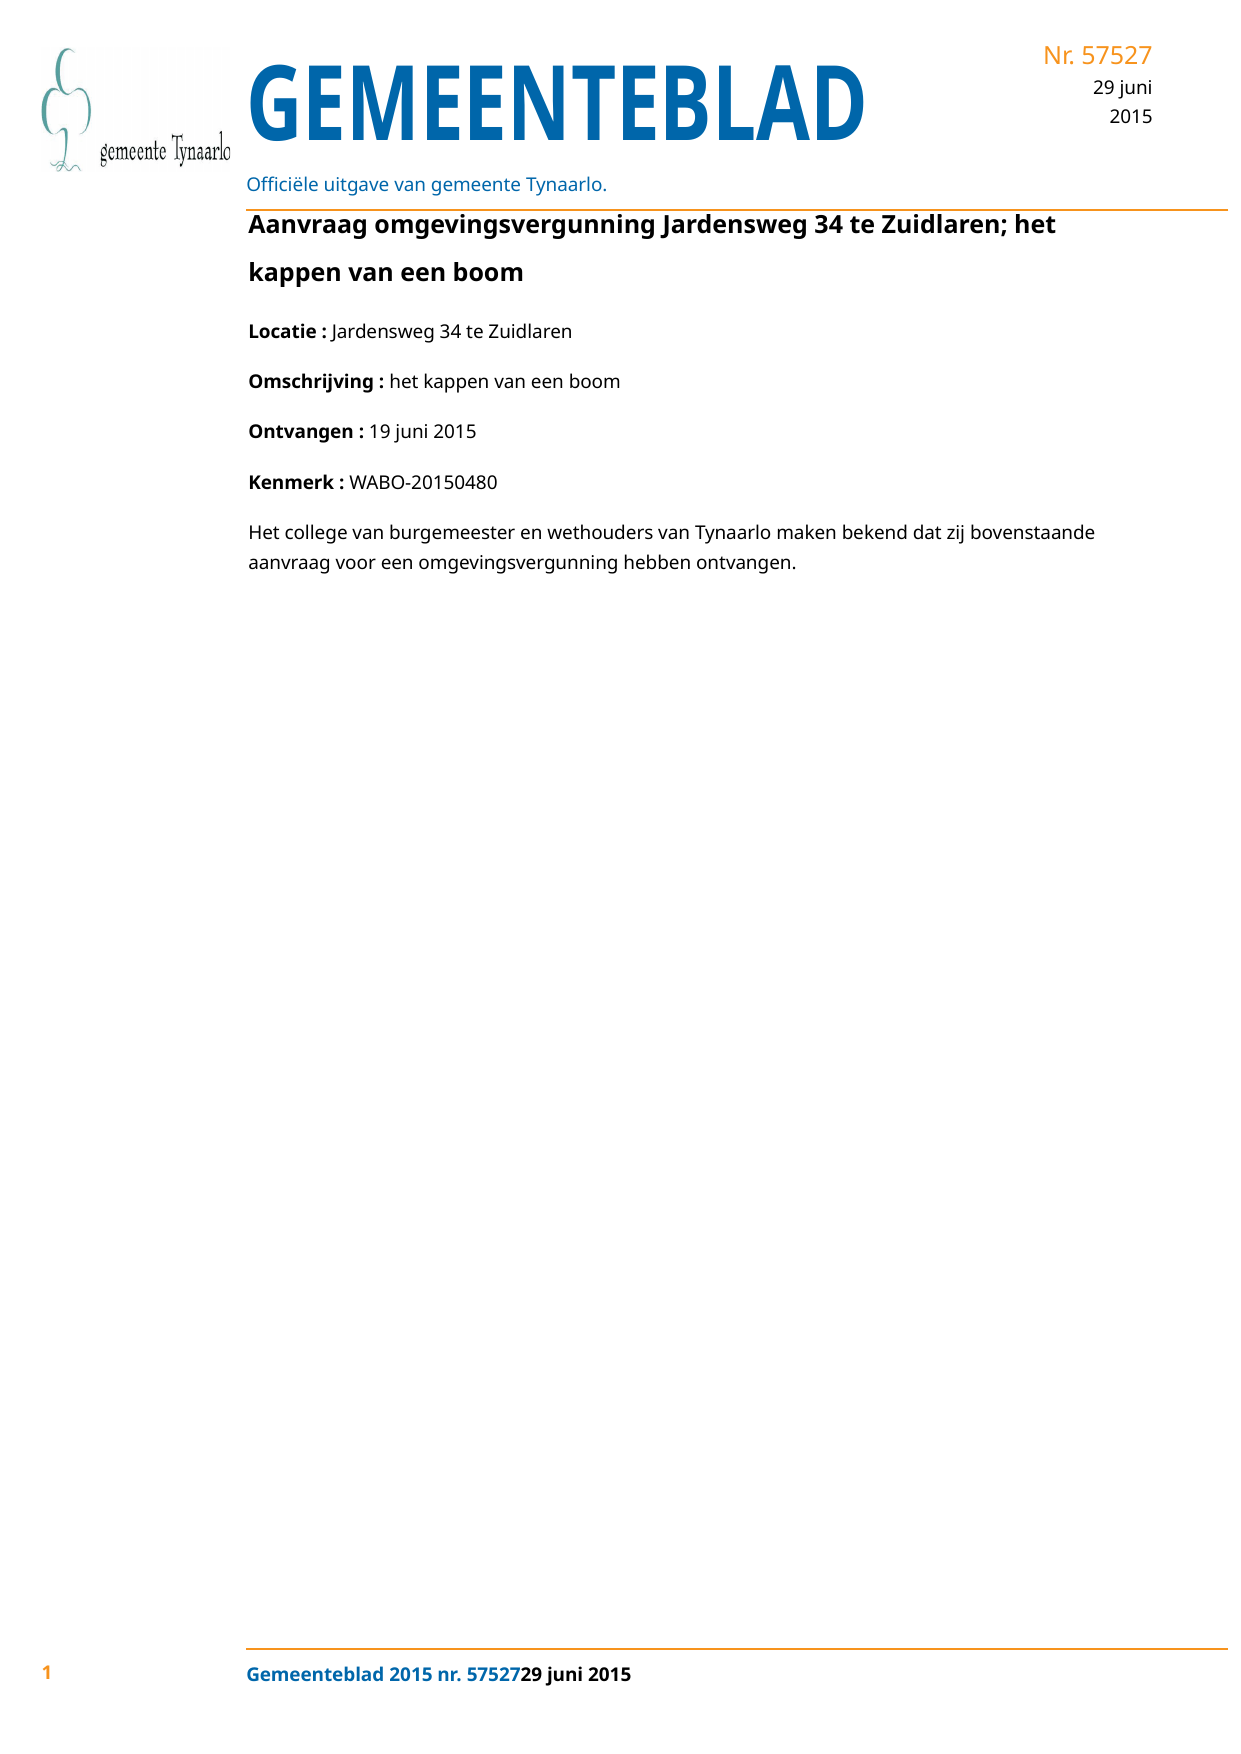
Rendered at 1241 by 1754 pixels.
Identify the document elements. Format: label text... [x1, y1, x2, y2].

text Aanvraag omgevingsvergunning Jardensweg 34 te Zuidlaren; het kappen van een boom [248, 211, 1152, 288]
text Ontvangen : 19 juni 2015 [248, 419, 1152, 444]
text Het college van burgemeester en wethouders van Tynaarlo maken bekend dat zij bovenstaande aanvraag voor een omgevingsvergunning hebben ontvangen. [248, 519, 1152, 575]
text Omschrijving : het kappen van een boom [248, 368, 1152, 394]
picture [41, 47, 231, 172]
text Kenmerk : WABO-20150480 [248, 469, 1152, 495]
text Locatie : Jardensweg 34 te Zuidlaren [248, 318, 1152, 344]
